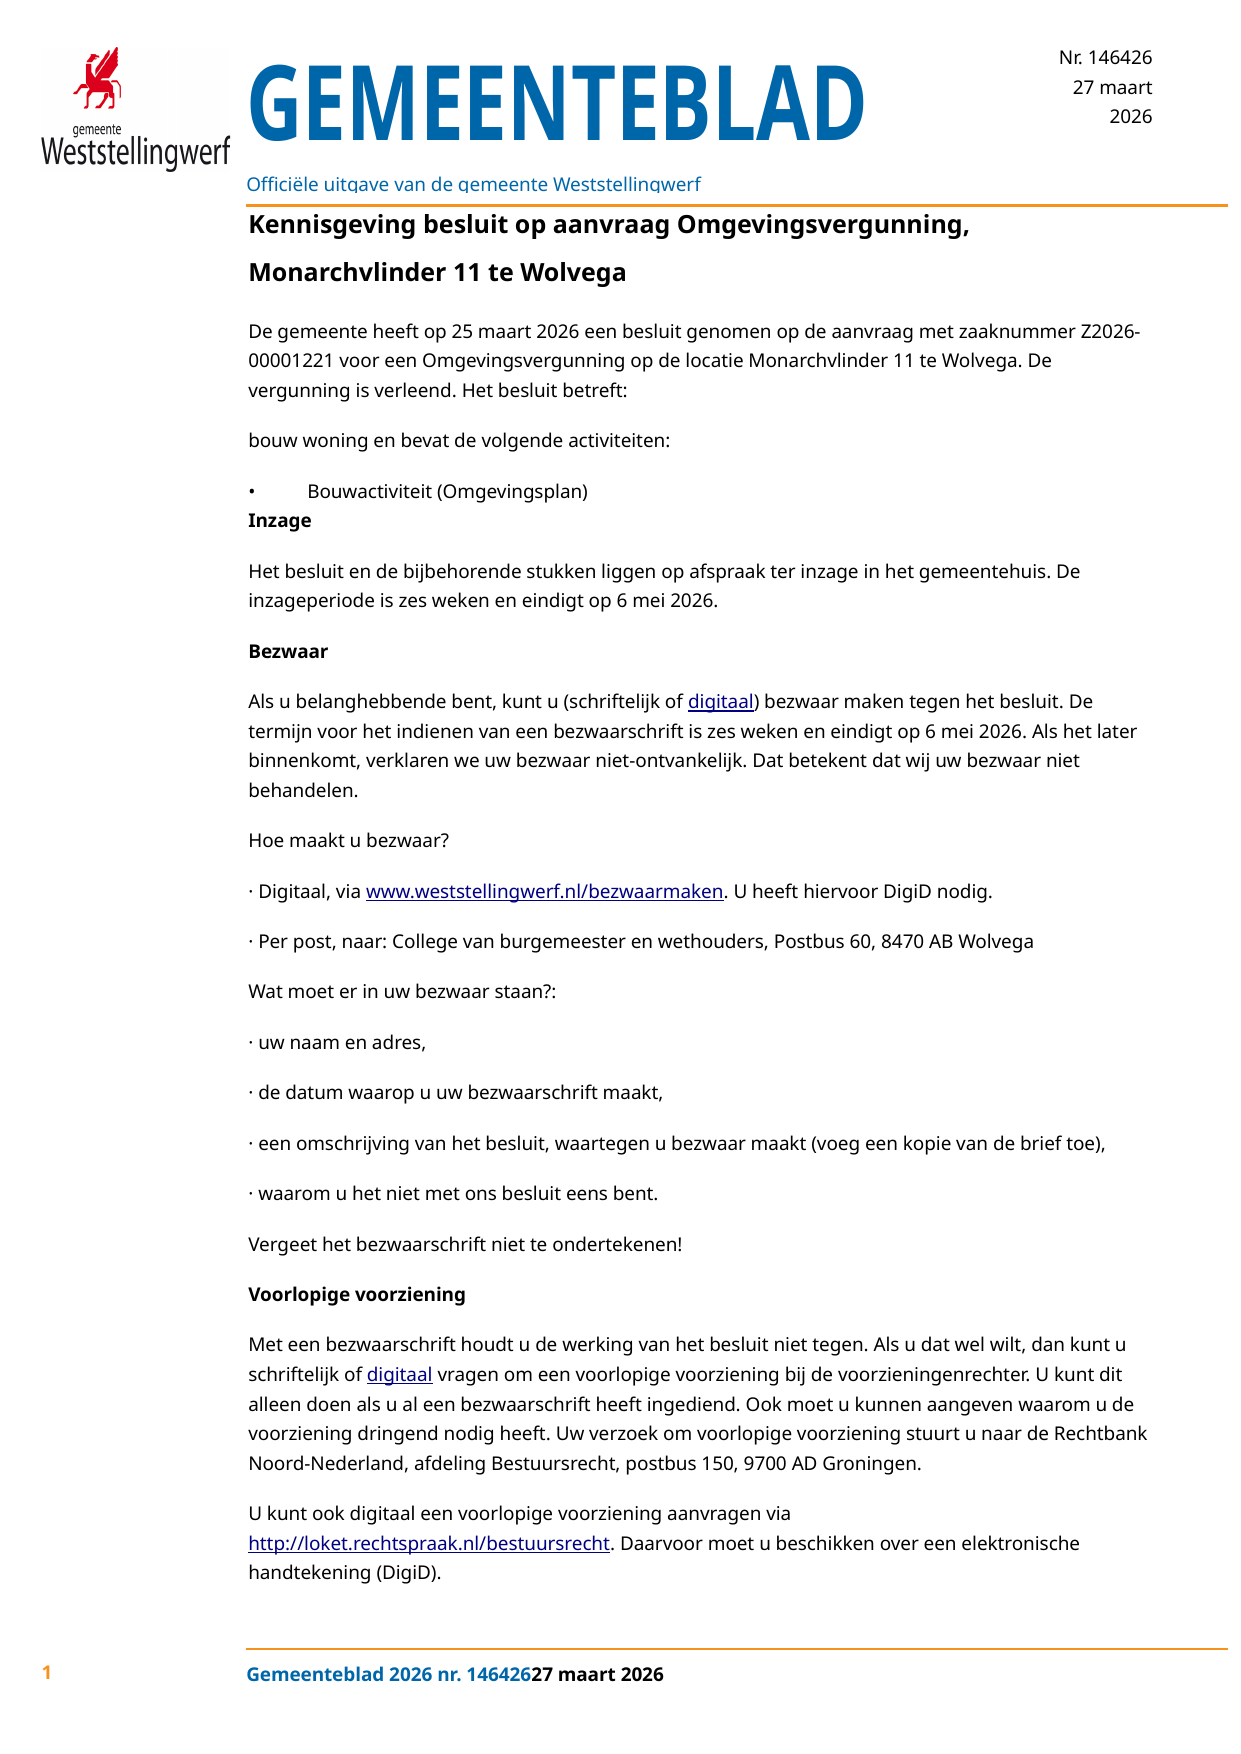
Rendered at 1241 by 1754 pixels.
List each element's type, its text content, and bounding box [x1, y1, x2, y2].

text · waarom u het niet met ons besluit eens bent. [248, 1180, 1152, 1206]
text De gemeente heeft op 25 maart 2026 een besluit genomen op de aanvraag met zaaknummer Z2026-00001221 voor een Omgevingsvergunning op de locatie Monarchvlinder 11 te Wolvega. De vergunning is verleend. Het besluit betreft: [248, 318, 1152, 403]
text bouw woning en bevat de volgende activiteiten: [248, 427, 1152, 453]
text Bezwaar [248, 638, 1152, 664]
text Kennisgeving besluit op aanvraag Omgevingsvergunning, Monarchvlinder 11 te Wolvega [248, 207, 1152, 288]
text Als u belanghebbende bent, kunt u (schriftelijk of digitaal) bezwaar maken tegen het besluit. De termijn voor het indienen van een bezwaarschrift is zes weken en eindigt op 6 mei 2026. Als het later binnenkomt, verklaren we uw bezwaar niet-ontvankelijk. Dat betekent dat wij uw bezwaar niet behandelen. [248, 688, 1152, 803]
text Het besluit en de bijbehorende stukken liggen op afspraak ter inzage in het gemeentehuis. De inzageperiode is zes weken en eindigt op 6 mei 2026. [248, 558, 1152, 613]
text Voorlopige voorziening [248, 1281, 1152, 1307]
text · uw naam en adres, [248, 1029, 1152, 1055]
list Bouwactiviteit (Omgevingsplan) [248, 478, 1152, 504]
text Inzage [248, 507, 1152, 533]
text Hoe maakt u bezwaar? [248, 827, 1152, 853]
text · Per post, naar: College van burgemeester en wethouders, Postbus 60, 8470 AB Wolvega [248, 928, 1152, 954]
picture [41, 47, 231, 172]
text Vergeet het bezwaarschrift niet te ondertekenen! [248, 1231, 1152, 1257]
text · een omschrijving van het besluit, waartegen u bezwaar maakt (voeg een kopie van de brief toe), [248, 1130, 1152, 1156]
text Wat moet er in uw bezwaar staan?: [248, 979, 1152, 1004]
text · Digitaal, via www.weststellingwerf.nl/bezwaarmaken. U heeft hiervoor DigiD nodig. [248, 878, 1152, 904]
text Met een bezwaarschrift houdt u de werking van het besluit niet tegen. Als u dat wel wilt, dan kunt u schriftelijk of digitaal vragen om een voorlopige voorziening bij de voorzieningenrechter. U kunt dit alleen doen als u al een bezwaarschrift heeft ingediend. Ook moet u kunnen aangeven waarom u de voorziening dringend nodig heeft. Uw verzoek om voorlopige voorziening stuurt u naar de Rechtbank Noord-Nederland, afdeling Bestuursrecht, postbus 150, 9700 AD Groningen. [248, 1332, 1152, 1476]
text · de datum waarop u uw bezwaarschrift maakt, [248, 1079, 1152, 1105]
text U kunt ook digitaal een voorlopige voorziening aanvragen via http://loket.rechtspraak.nl/bestuursrecht. Daarvoor moet u beschikken over een elektronische handtekening (DigiD). [248, 1500, 1152, 1585]
